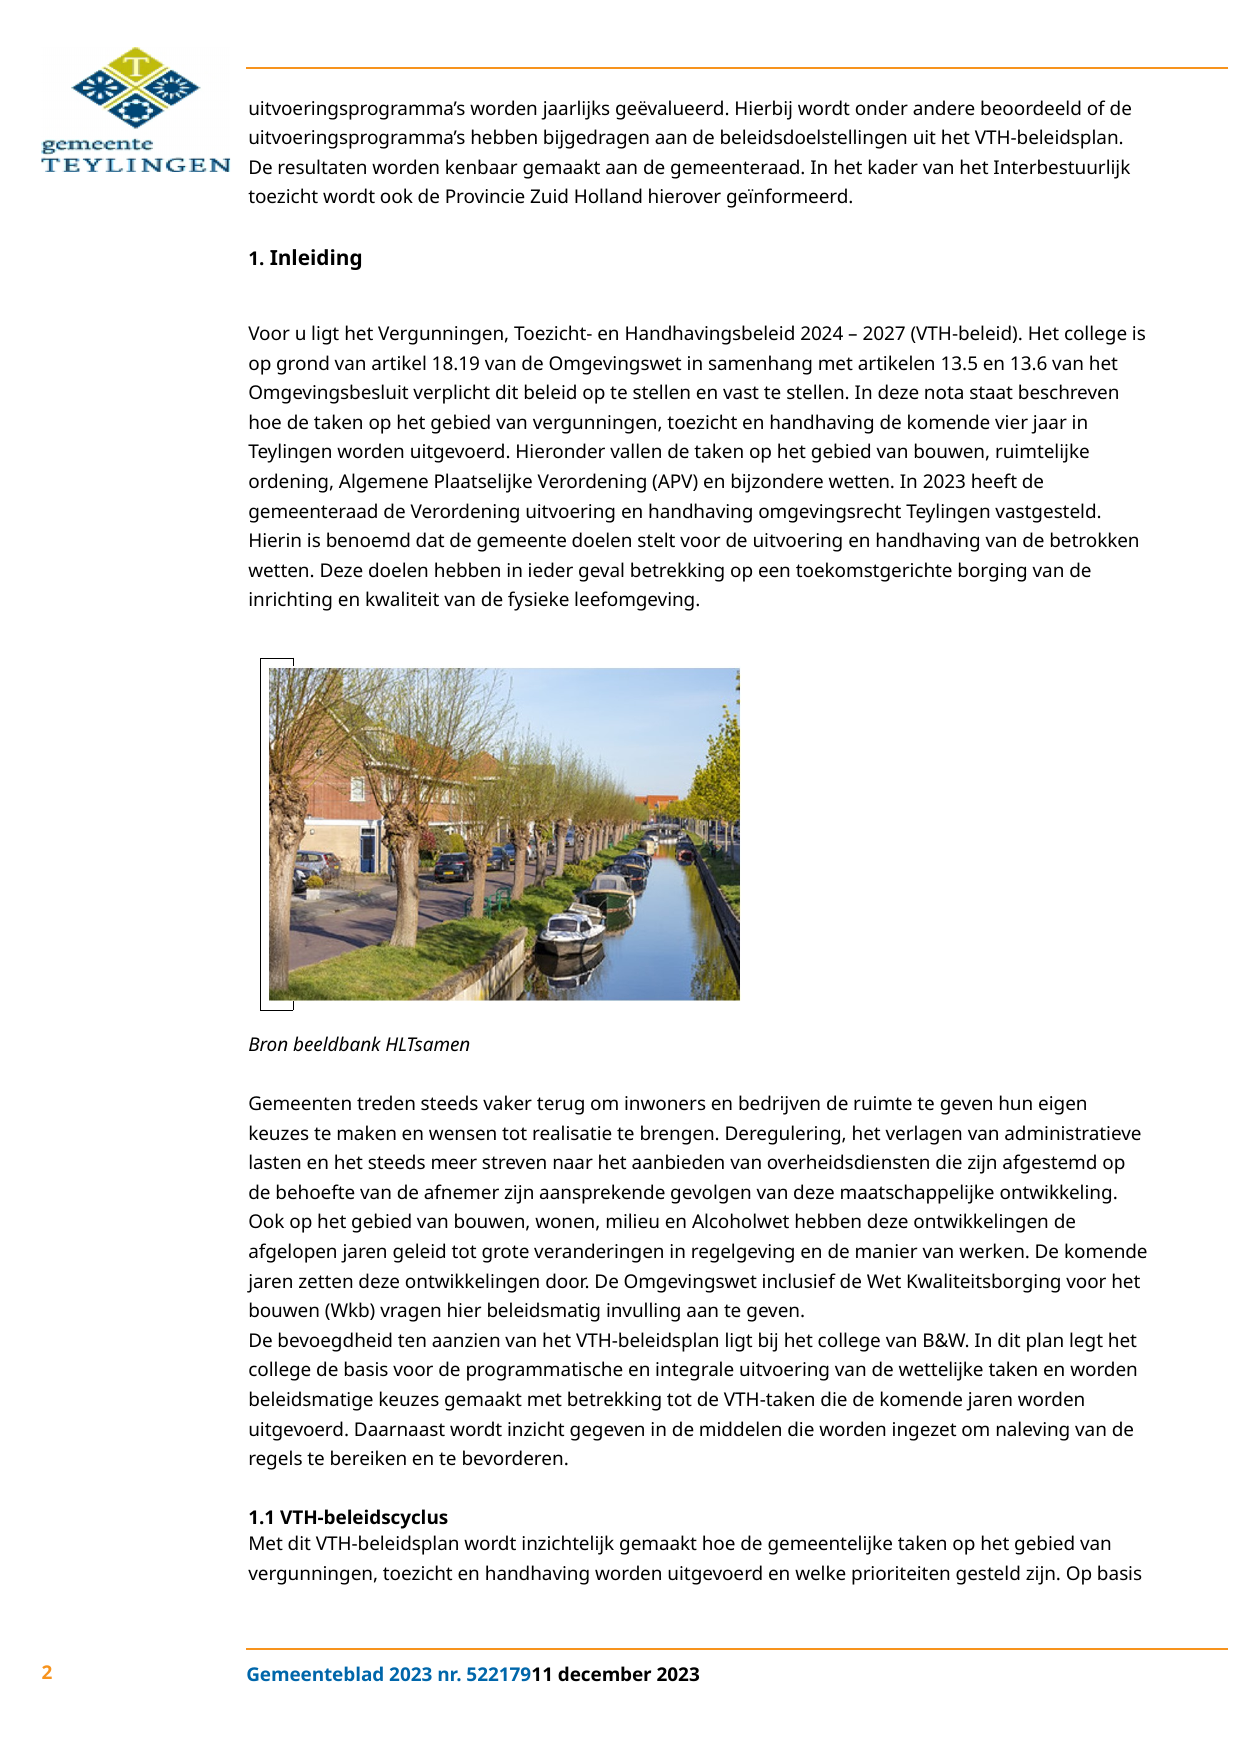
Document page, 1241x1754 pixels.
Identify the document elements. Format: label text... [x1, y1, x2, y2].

text 1. Inleiding [248, 243, 1152, 271]
text 1.1 VTH-beleidscyclus [248, 1504, 1152, 1530]
picture [268, 666, 742, 1001]
text Gemeenten treden steeds vaker terug om inwoners en bedrijven de ruimte te geven hun eigen keuzes te maken en wensen tot realisatie te brengen. Deregulering, het verlagen van administratieve lasten en het steeds meer streven naar het aanbieden van overheidsdiensten die zijn afgestemd op de behoefte van de afnemer zijn aansprekende gevolgen van deze maatschappelijke ontwikkeling. Ook op het gebied van bouwen, wonen, milieu en Alcoholwet hebben deze ontwikkelingen de afgelopen jaren geleid tot grote veranderingen in regelgeving en de manier van werken. De komende jaren zetten deze ontwikkelingen door. De Omgevingswet inclusief de Wet Kwaliteitsborging voor het bouwen (Wkb) vragen hier beleidsmatig invulling aan te geven. [248, 1090, 1152, 1323]
text Bron beeldbank HLTsamen [248, 1031, 1152, 1057]
text Voor u ligt het Vergunningen, Toezicht- en Handhavingsbeleid 2024 – 2027 (VTH-beleid). Het college is op grond van artikel 18.19 van de Omgevingswet in samenhang met artikelen 13.5 en 13.6 van het Omgevingsbesluit verplicht dit beleid op te stellen en vast te stellen. In deze nota staat beschreven hoe de taken op het gebied van vergunningen, toezicht en handhaving de komende vier jaar in Teylingen worden uitgevoerd. Hieronder vallen de taken op het gebied van bouwen, ruimtelijke ordening, Algemene Plaatselijke Verordening (APV) en bijzondere wetten. In 2023 heeft de gemeenteraad de Verordening uitvoering en handhaving omgevingsrecht Teylingen vastgesteld. Hierin is benoemd dat de gemeente doelen stelt voor de uitvoering en handhaving van de betrokken wetten. Deze doelen hebben in ieder geval betrekking op een toekomstgerichte borging van de inrichting en kwaliteit van de fysieke leefomgeving. [248, 320, 1152, 612]
text uitvoeringsprogramma’s worden jaarlijks geëvalueerd. Hierbij wordt onder andere beoordeeld of de uitvoeringsprogramma’s hebben bijgedragen aan de beleidsdoelstellingen uit het VTH-beleidsplan. De resultaten worden kenbaar gemaakt aan de gemeenteraad. In het kader van het Interbestuurlijk toezicht wordt ook de Provincie Zuid Holland hierover geïnformeerd. [248, 95, 1152, 209]
text Met dit VTH-beleidsplan wordt inzichtelijk gemaakt hoe de gemeentelijke taken op het gebied van vergunningen, toezicht en handhaving worden uitgevoerd en welke prioriteiten gesteld zijn. Op basis [248, 1530, 1152, 1586]
picture [41, 47, 231, 172]
text De bevoegdheid ten aanzien van het VTH-beleidsplan ligt bij het college van B&W. In dit plan legt het college de basis voor de programmatische en integrale uitvoering van de wettelijke taken en worden beleidsmatige keuzes gemaakt met betrekking tot de VTH-taken die de komende jaren worden uitgevoerd. Daarnaast wordt inzicht gegeven in de middelen die worden ingezet om naleving van de regels te bereiken en te bevorderen. [248, 1327, 1152, 1471]
